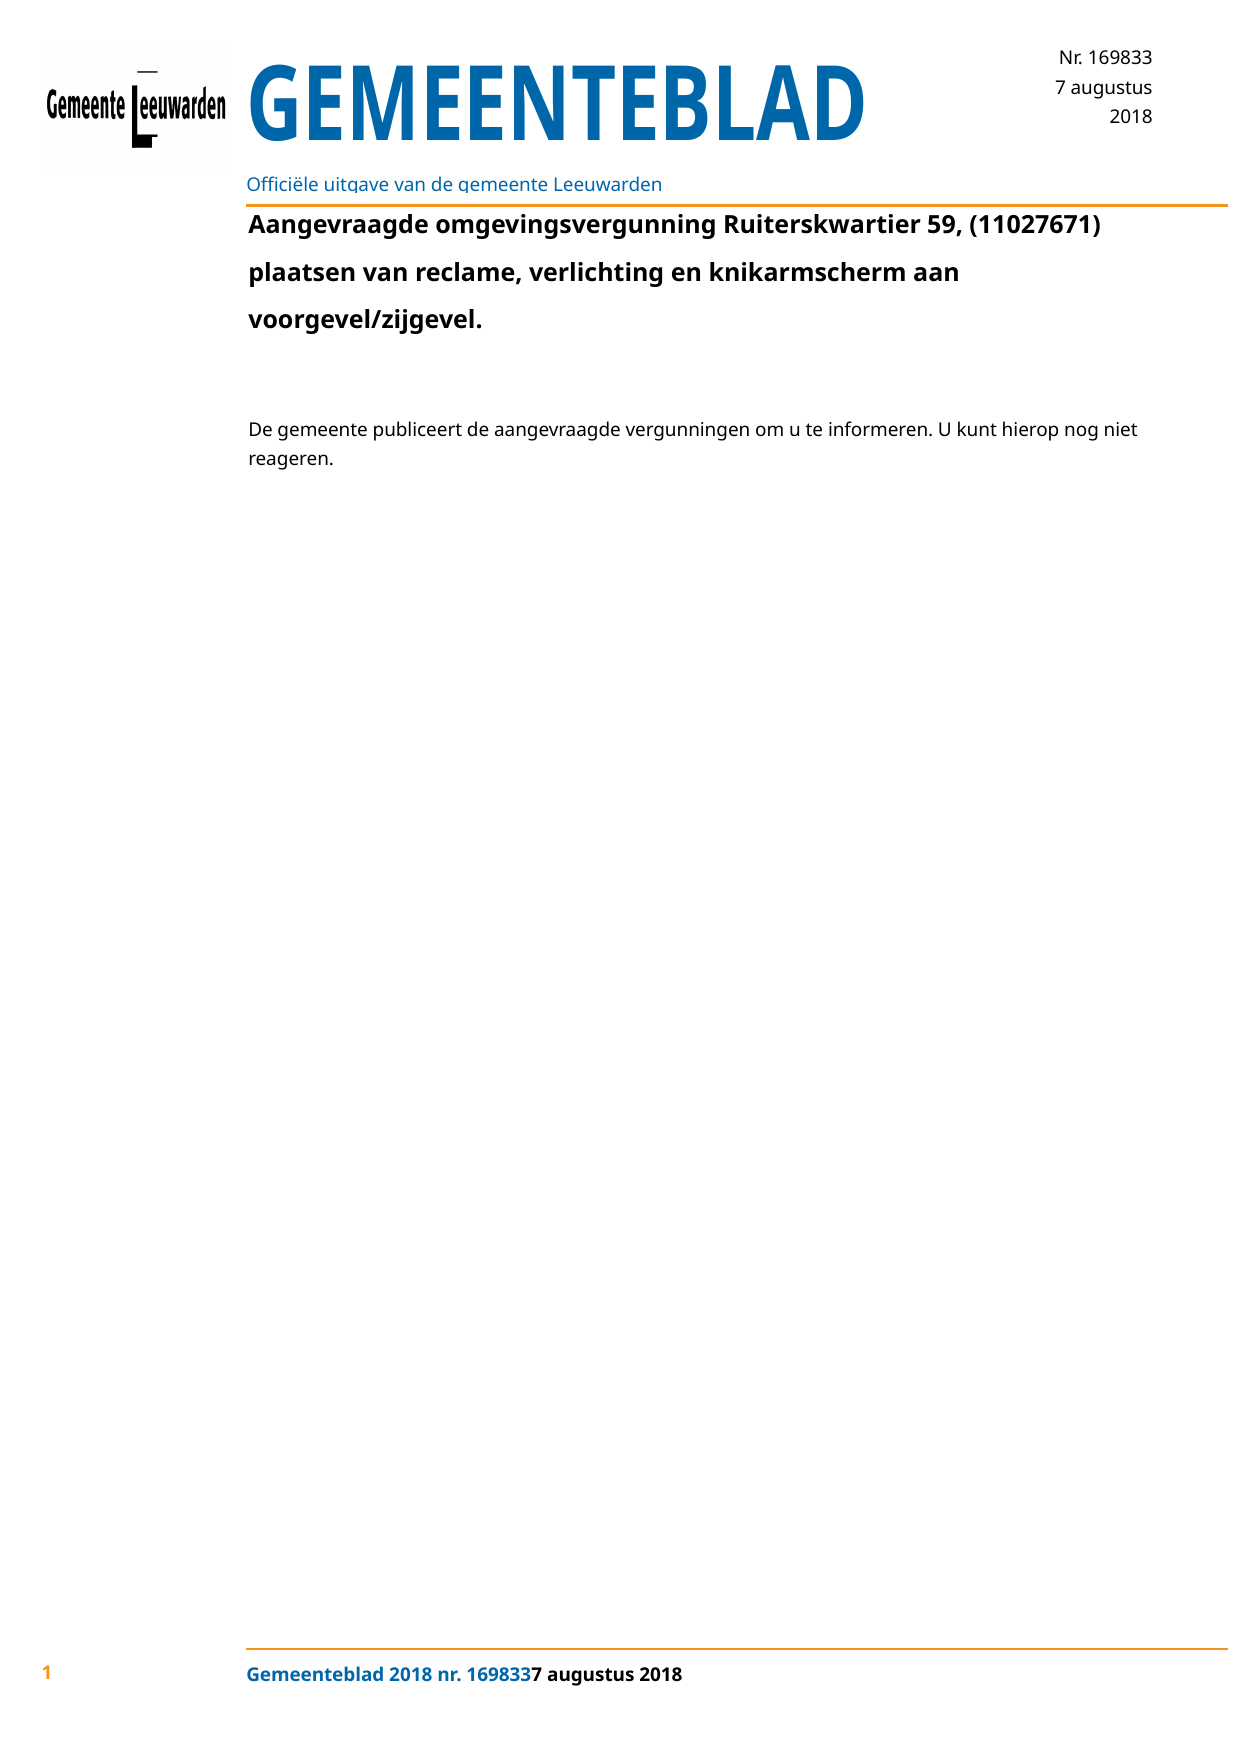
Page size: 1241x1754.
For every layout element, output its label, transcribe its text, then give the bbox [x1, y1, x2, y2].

text De gemeente publiceert de aangevraagde vergunningen om u te informeren. U kunt hierop nog niet reageren. [248, 416, 1152, 471]
text Aangevraagde omgevingsvergunning Ruiterskwartier 59, (11027671) plaatsen van reclame, verlichting en knikarmscherm aan voorgevel/zijgevel. [248, 207, 1152, 336]
picture [41, 47, 231, 172]
